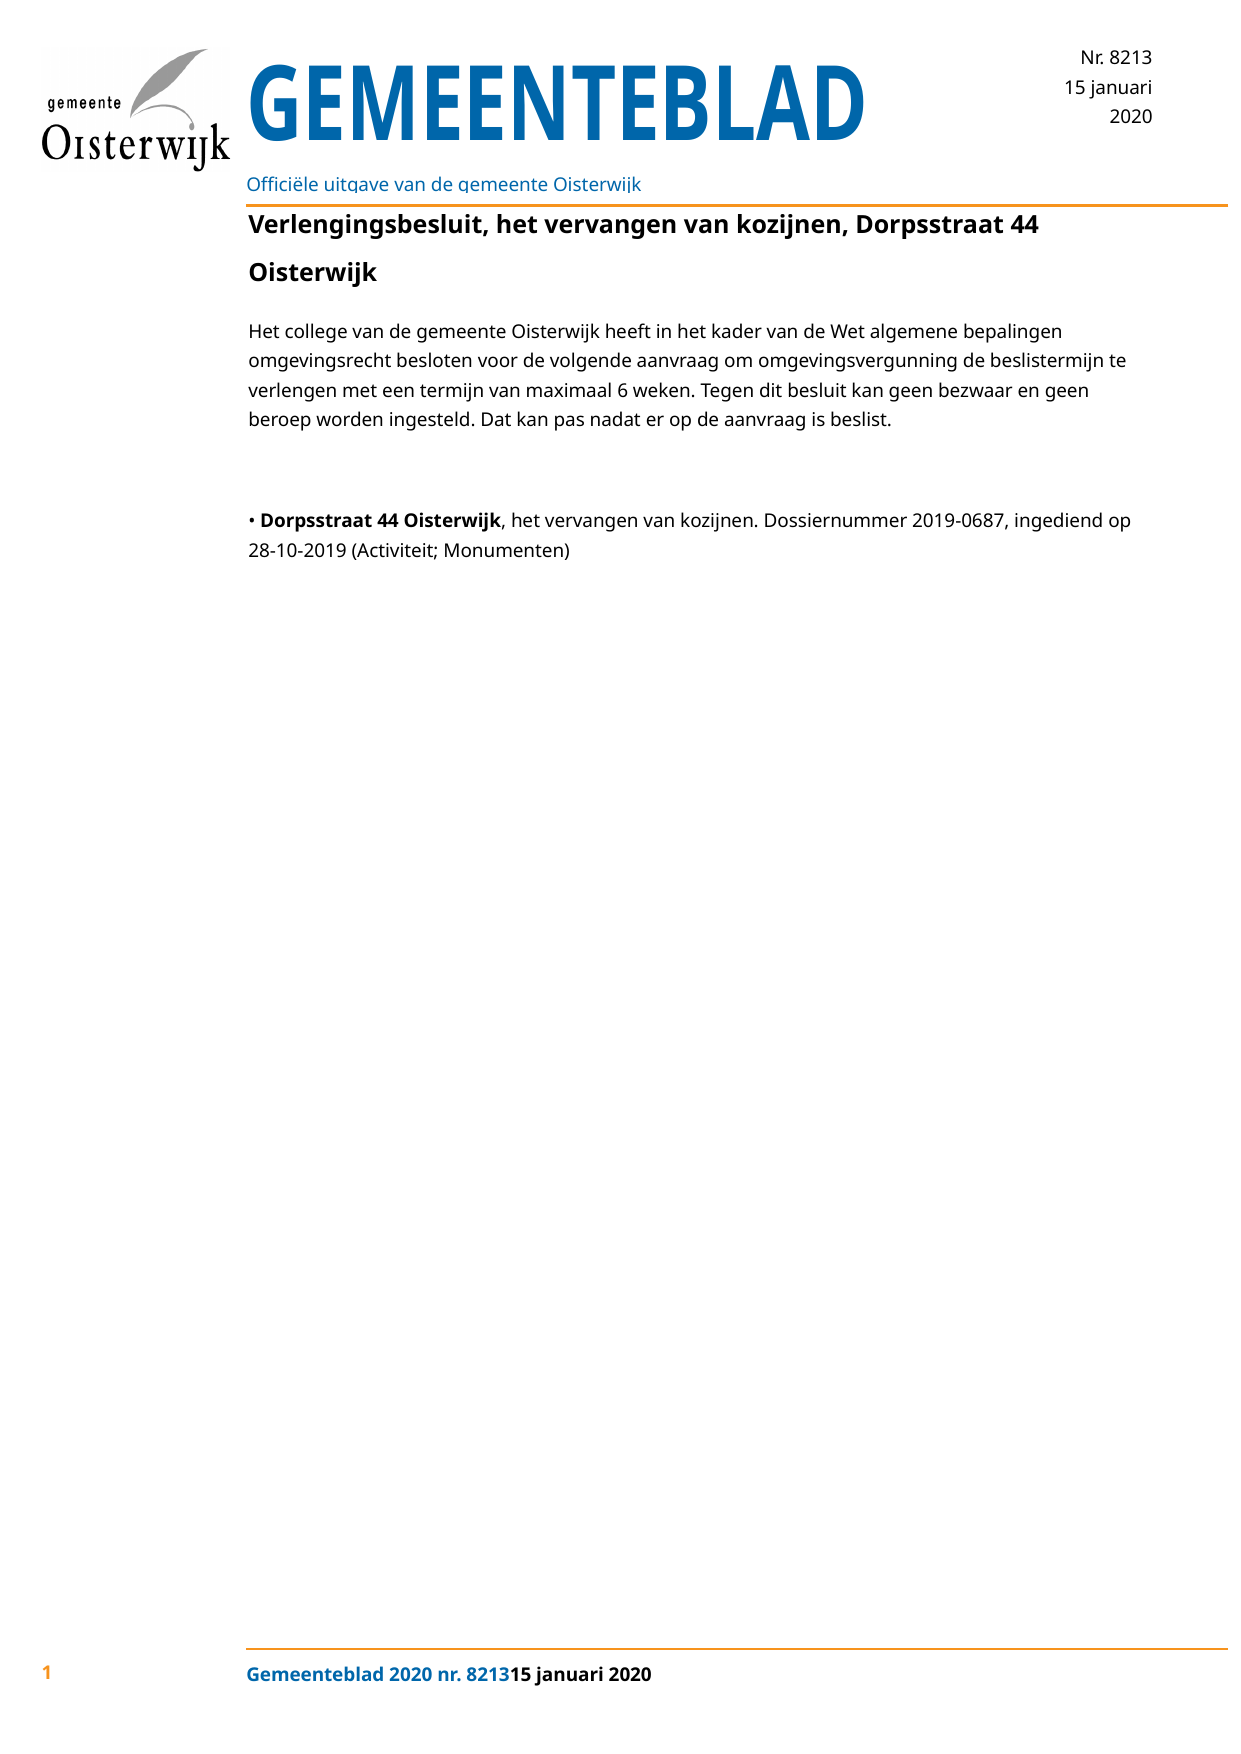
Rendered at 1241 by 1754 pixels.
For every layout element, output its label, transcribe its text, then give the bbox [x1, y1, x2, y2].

text Verlengingsbesluit, het vervangen van kozijnen, Dorpsstraat 44 Oisterwijk [248, 207, 1152, 288]
text • Dorpsstraat 44 Oisterwijk, het vervangen van kozijnen. Dossiernummer 2019-0687, ingediend op 28-10-2019 (Activiteit; Monumenten) [248, 507, 1152, 563]
text Het college van de gemeente Oisterwijk heeft in het kader van de Wet algemene bepalingen omgevingsrecht besloten voor de volgende aanvraag om omgevingsvergunning de beslistermijn te verlengen met een termijn van maximaal 6 weken. Tegen dit besluit kan geen bezwaar en geen beroep worden ingesteld. Dat kan pas nadat er op de aanvraag is beslist. [248, 318, 1152, 432]
picture [41, 47, 231, 172]
